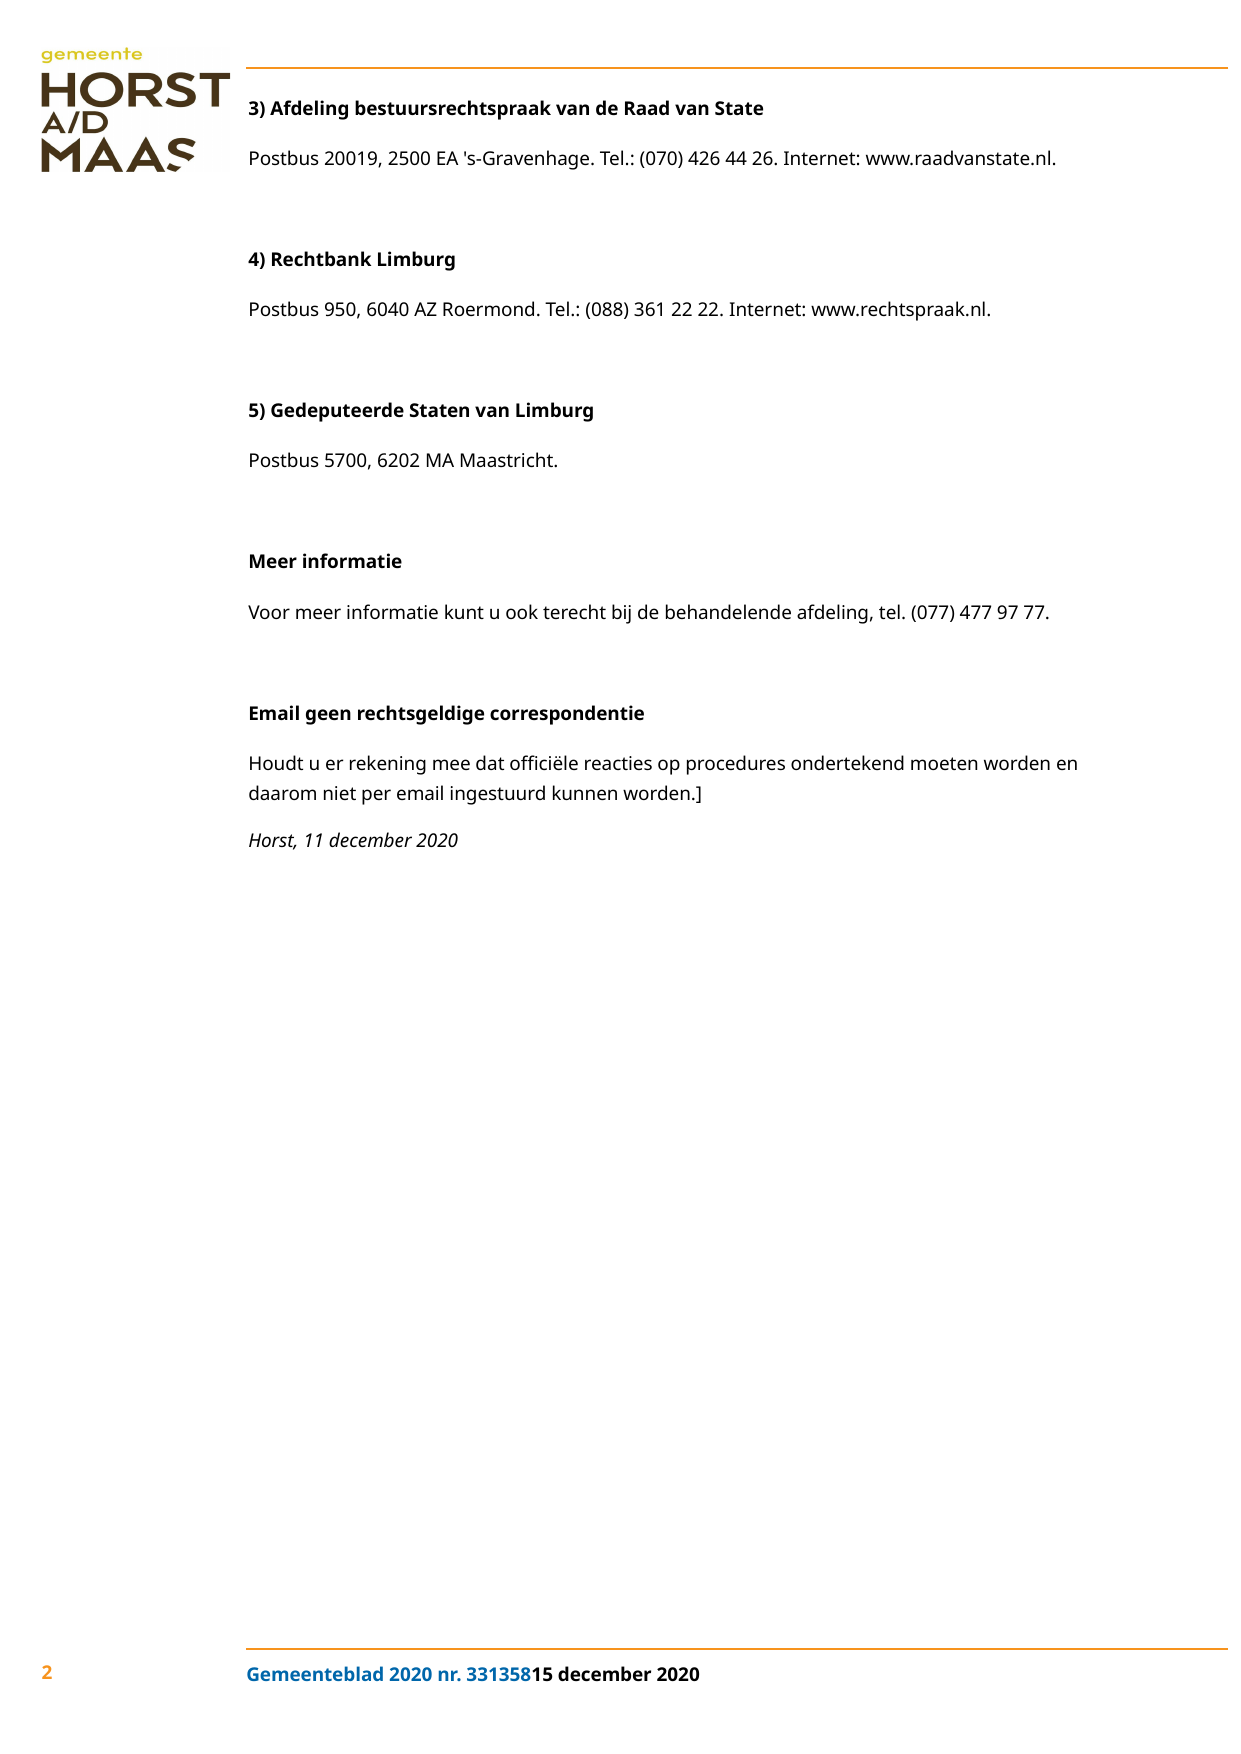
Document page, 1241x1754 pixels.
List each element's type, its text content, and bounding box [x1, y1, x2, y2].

text Postbus 950, 6040 AZ Roermond. Tel.: (088) 361 22 22. Internet: www.rechtspraak.nl. [248, 296, 1152, 322]
text Horst, 11 december 2020 [248, 828, 1152, 853]
text Meer informatie [248, 548, 1152, 574]
text 5) Gedeputeerde Staten van Limburg [248, 397, 1152, 423]
text Voor meer informatie kunt u ook terecht bij de behandelende afdeling, tel. (077) 477 97 77. [248, 599, 1152, 625]
picture [41, 47, 231, 172]
text Postbus 20019, 2500 EA 's-Gravenhage. Tel.: (070) 426 44 26. Internet: www.raadvanstate.nl. [248, 145, 1152, 171]
text Houdt u er rekening mee dat officiële reacties op procedures ondertekend moeten worden en daarom niet per email ingestuurd kunnen worden.] [248, 750, 1152, 806]
text 3) Afdeling bestuursrechtspraak van de Raad van State [248, 95, 1152, 121]
text Postbus 5700, 6202 MA Maastricht. [248, 448, 1152, 473]
text 4) Rechtbank Limburg [248, 246, 1152, 272]
text Email geen rechtsgeldige correspondentie [248, 700, 1152, 726]
